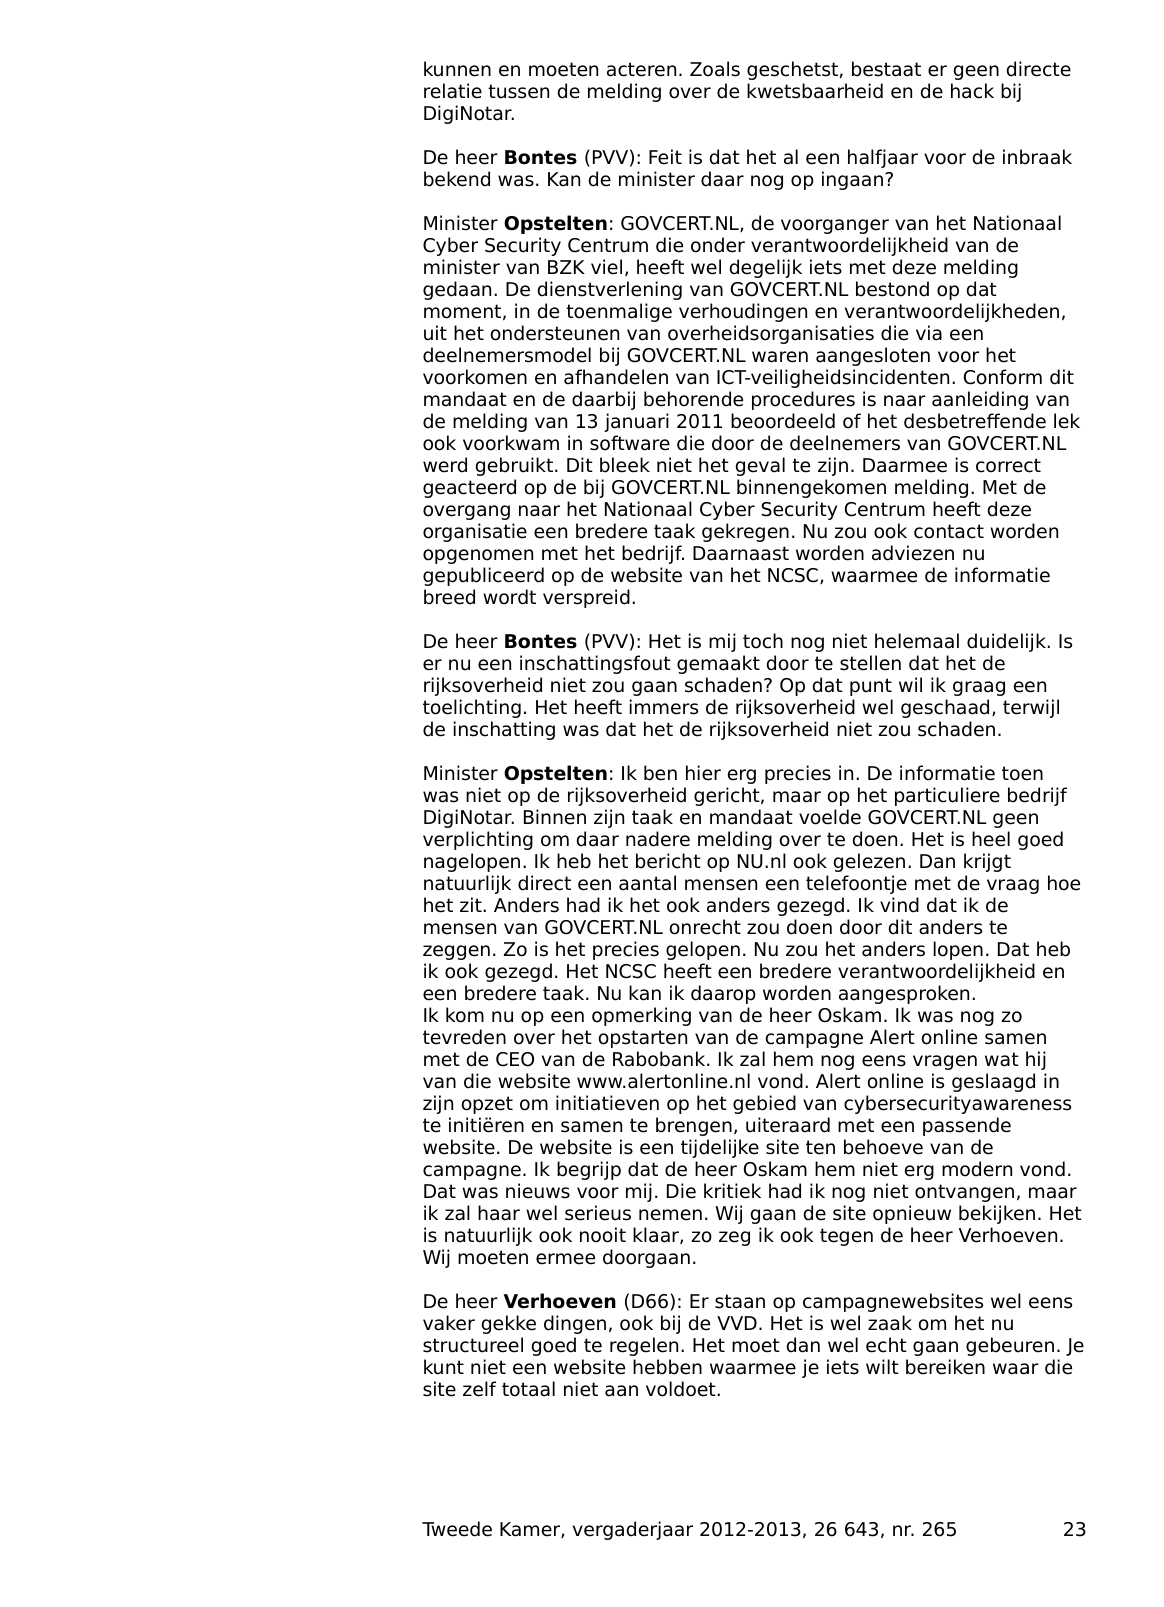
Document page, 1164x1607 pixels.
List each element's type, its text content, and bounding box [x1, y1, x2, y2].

text De heer Bontes (PVV): Feit is dat het al een halfjaar voor de inbraak bekend was. Kan de minister daar nog op ingaan? [422, 147, 1087, 191]
text De heer Verhoeven (D66): Er staan op campagnewebsites wel eens vaker gekke dingen, ook bij de VVD. Het is wel zaak om het nu structureel goed te regelen. Het moet dan wel echt gaan gebeuren. Je kunt niet een website hebben waarmee je iets wilt bereiken waar die site zelf totaal niet aan voldoet. [422, 1291, 1087, 1401]
text Ik kom nu op een opmerking van de heer Oskam. Ik was nog zo tevreden over het opstarten van de campagne Alert online samen met de CEO van de Rabobank. Ik zal hem nog eens vragen wat hij van die website www.alertonline.nl vond. Alert online is geslaagd in zijn opzet om initiatieven op het gebied van cybersecurityawareness te initiëren en samen te brengen, uiteraard met een passende website. De website is een tijdelijke site ten behoeve van de campagne. Ik begrijp dat de heer Oskam hem niet erg modern vond. Dat was nieuws voor mij. Die kritiek had ik nog niet ontvangen, maar ik zal haar wel serieus nemen. Wij gaan de site opnieuw bekijken. Het is natuurlijk ook nooit klaar, zo zeg ik ook tegen de heer Verhoeven. Wij moeten ermee doorgaan. [422, 1005, 1087, 1269]
text De heer Bontes (PVV): Het is mij toch nog niet helemaal duidelijk. Is er nu een inschattingsfout gemaakt door te stellen dat het de rijksoverheid niet zou gaan schaden? Op dat punt wil ik graag een toelichting. Het heeft immers de rijksoverheid wel geschaad, terwijl de inschatting was dat het de rijksoverheid niet zou schaden. [422, 631, 1087, 741]
text kunnen en moeten acteren. Zoals geschetst, bestaat er geen directe relatie tussen de melding over de kwetsbaarheid en de hack bij DigiNotar. [422, 59, 1087, 125]
text Minister Opstelten: GOVCERT.NL, de voorganger van het Nationaal Cyber Security Centrum die onder verantwoordelijkheid van de minister van BZK viel, heeft wel degelijk iets met deze melding gedaan. De dienstverlening van GOVCERT.NL bestond op dat moment, in de toenmalige verhoudingen en verantwoordelijkheden, uit het ondersteunen van overheidsorganisaties die via een deelnemersmodel bij GOVCERT.NL waren aangesloten voor het voorkomen en afhandelen van ICT-veiligheidsincidenten. Conform dit mandaat en de daarbij behorende procedures is naar aanleiding van de melding van 13 januari 2011 beoordeeld of het desbetreffende lek ook voorkwam in software die door de deelnemers van GOVCERT.NL werd gebruikt. Dit bleek niet het geval te zijn. Daarmee is correct geacteerd op de bij GOVCERT.NL binnengekomen melding. Met de overgang naar het Nationaal Cyber Security Centrum heeft deze organisatie een bredere taak gekregen. Nu zou ook contact worden opgenomen met het bedrijf. Daarnaast worden adviezen nu gepubliceerd op de website van het NCSC, waarmee de informatie breed wordt verspreid. [422, 213, 1087, 609]
text Minister Opstelten: Ik ben hier erg precies in. De informatie toen was niet op de rijksoverheid gericht, maar op het particuliere bedrijf DigiNotar. Binnen zijn taak en mandaat voelde GOVCERT.NL geen verplichting om daar nadere melding over te doen. Het is heel goed nagelopen. Ik heb het bericht op NU.nl ook gelezen. Dan krijgt natuurlijk direct een aantal mensen een telefoontje met de vraag hoe het zit. Anders had ik het ook anders gezegd. Ik vind dat ik de mensen van GOVCERT.NL onrecht zou doen door dit anders te zeggen. Zo is het precies gelopen. Nu zou het anders lopen. Dat heb ik ook gezegd. Het NCSC heeft een bredere verantwoordelijkheid en een bredere taak. Nu kan ik daarop worden aangesproken. [422, 763, 1087, 1005]
